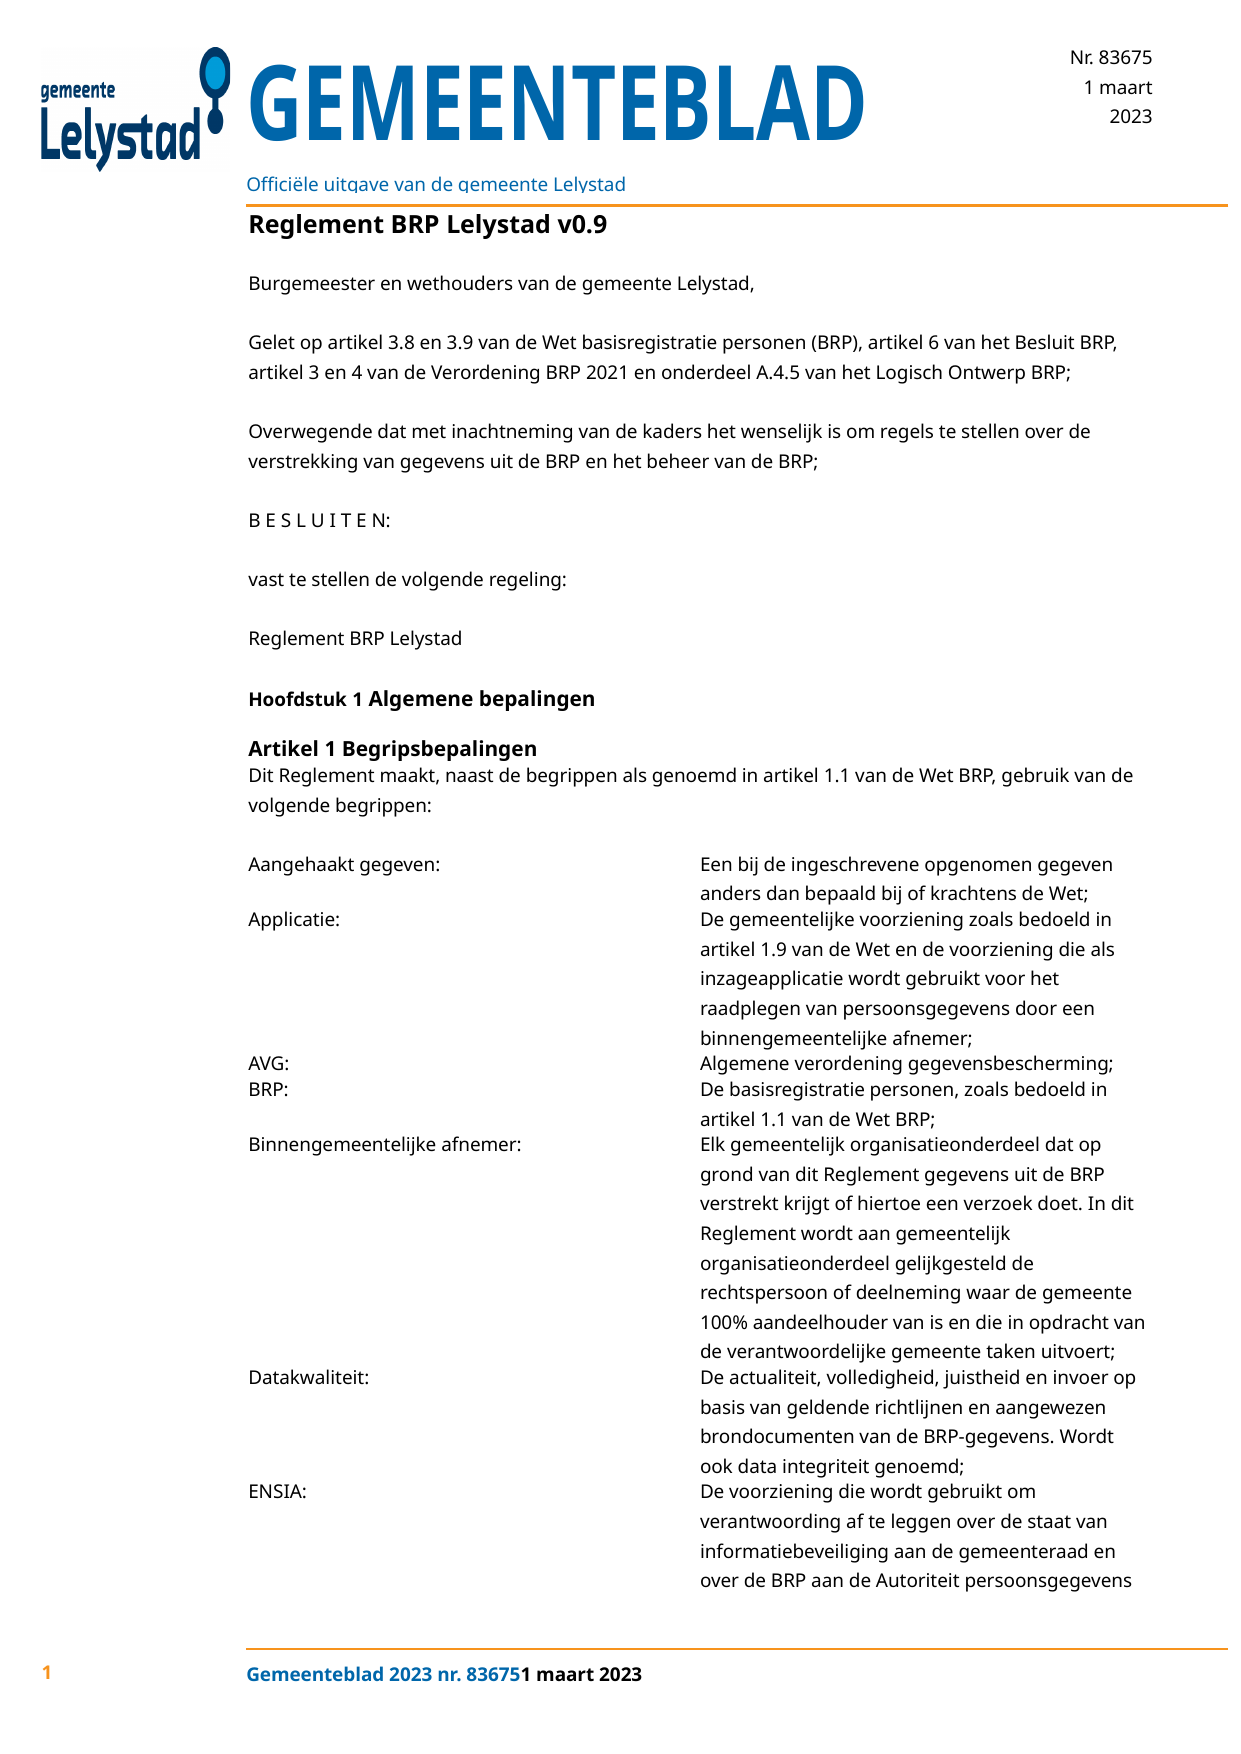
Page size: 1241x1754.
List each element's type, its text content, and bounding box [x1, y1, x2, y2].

text Burgemeester en wethouders van de gemeente Lelystad, [248, 270, 1152, 296]
table_cell De voorziening die wordt gebruikt om verantwoording af te leggen over de staat van informatiebeveiliging aan de gemeenteraad en over de BRP aan de Autoriteit persoonsgegevens [700, 1479, 1152, 1593]
table_cell AVG: [248, 1050, 700, 1076]
table_cell Algemene verordening gegevensbescherming; [700, 1050, 1152, 1076]
table_cell Applicatie: [248, 906, 700, 1050]
table_cell Binnengemeentelijke afnemer: [248, 1131, 700, 1364]
table_cell De actualiteit, volledigheid, juistheid en invoer op basis van geldende richtlijnen en aangewezen brondocumenten van de BRP-gegevens. Wordt ook data integriteit genoemd; [700, 1364, 1152, 1479]
text Overwegende dat met inachtneming van de kaders het wenselijk is om regels te stellen over de verstrekking van gegevens uit de BRP en het beheer van de BRP; [248, 418, 1152, 473]
text vast te stellen de volgende regeling: [248, 566, 1152, 592]
table_cell De basisregistratie personen, zoals bedoeld in artikel 1.1 van de Wet BRP; [700, 1076, 1152, 1131]
text Hoofdstuk 1 Algemene bepalingen [248, 684, 1152, 713]
text Reglement BRP Lelystad [248, 625, 1152, 651]
picture [41, 47, 231, 172]
text Gelet op artikel 3.8 en 3.9 van de Wet basisregistratie personen (BRP), artikel 6 van het Besluit BRP, artikel 3 en 4 van de Verordening BRP 2021 en onderdeel A.4.5 van het Logisch Ontwerp BRP; [248, 329, 1152, 385]
text Dit Reglement maakt, naast de begrippen als genoemd in artikel 1.1 van de Wet BRP, gebruik van de volgende begrippen: [248, 762, 1152, 817]
text B E S L U I T E N: [248, 507, 1152, 533]
table_cell Elk gemeentelijk organisatieonderdeel dat op grond van dit Reglement gegevens uit de BRP verstrekt krijgt of hiertoe een verzoek doet. In dit Reglement wordt aan gemeentelijk organisatieonderdeel gelijkgesteld de rechtspersoon of deelneming waar de gemeente 100% aandeelhouder van is en die in opdracht van de verantwoordelijke gemeente taken uitvoert; [700, 1131, 1152, 1364]
text Artikel 1 Begripsbepalingen [248, 734, 1152, 762]
table_cell De gemeentelijke voorziening zoals bedoeld in artikel 1.9 van de Wet en de voorziening die als inzageapplicatie wordt gebruikt voor het raadplegen van persoonsgegevens door een binnengemeentelijke afnemer; [700, 906, 1152, 1050]
text Reglement BRP Lelystad v0.9 [248, 207, 1152, 241]
table_cell ENSIA: [248, 1479, 700, 1593]
table_header Een bij de ingeschrevene opgenomen gegeven anders dan bepaald bij of krachtens de Wet; [700, 851, 1152, 906]
table_cell BRP: [248, 1076, 700, 1131]
table_cell Datakwaliteit: [248, 1364, 700, 1479]
table_header Aangehaakt gegeven: [248, 851, 700, 906]
